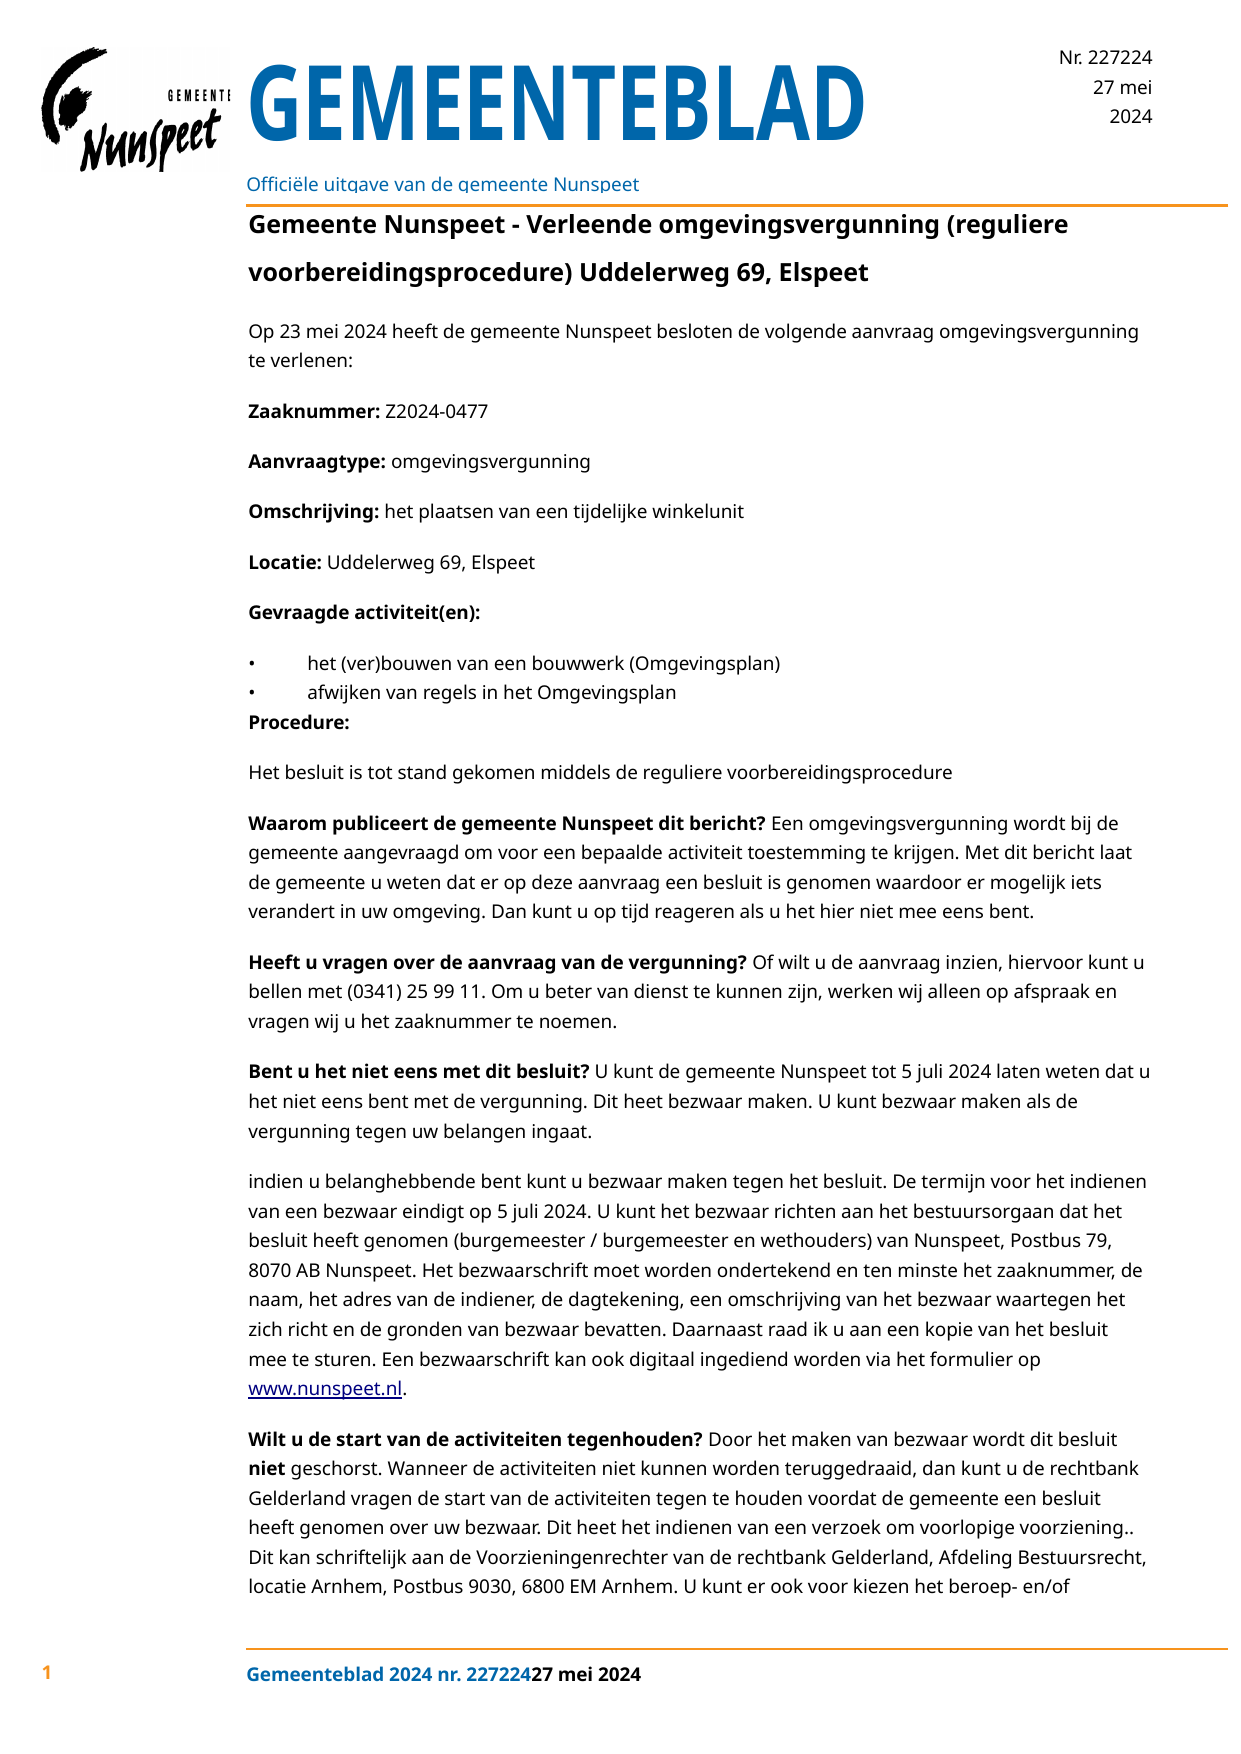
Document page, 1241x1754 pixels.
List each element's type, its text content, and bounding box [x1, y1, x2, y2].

text Waarom publiceert de gemeente Nunspeet dit bericht? Een omgevingsvergunning wordt bij de gemeente aangevraagd om voor een bepaalde activiteit toestemming te krijgen. Met dit bericht laat de gemeente u weten dat er op deze aanvraag een besluit is genomen waardoor er mogelijk iets verandert in uw omgeving. Dan kunt u op tijd reageren als u het hier niet mee eens bent. [248, 810, 1152, 924]
text Heeft u vragen over de aanvraag van de vergunning? Of wilt u de aanvraag inzien, hiervoor kunt u bellen met (0341) 25 99 11. Om u beter van dienst te kunnen zijn, werken wij alleen op afspraak en vragen wij u het zaaknummer te noemen. [248, 949, 1152, 1034]
list het (ver)bouwen van een bouwwerk (Omgevingsplan) [248, 650, 1152, 676]
list afwijken van regels in het Omgevingsplan [248, 679, 1152, 705]
text Procedure: [248, 709, 1152, 735]
picture [41, 47, 231, 172]
text indien u belanghebbende bent kunt u bezwaar maken tegen het besluit. De termijn voor het indienen van een bezwaar eindigt op 5 juli 2024. U kunt het bezwaar richten aan het bestuursorgaan dat het besluit heeft genomen (burgemeester / burgemeester en wethouders) van Nunspeet, Postbus 79, 8070 AB Nunspeet. Het bezwaarschrift moet worden ondertekend en ten minste het zaaknummer, de naam, het adres van de indiener, de dagtekening, een omschrijving van het bezwaar waartegen het zich richt en de gronden van bezwaar bevatten. Daarnaast raad ik u aan een kopie van het besluit mee te sturen. Een bezwaarschrift kan ook digitaal ingediend worden via het formulier op www.nunspeet.nl. [248, 1168, 1152, 1401]
text Gevraagde activiteit(en): [248, 599, 1152, 625]
text Het besluit is tot stand gekomen middels de reguliere voorbereidingsprocedure [248, 759, 1152, 785]
text Gemeente Nunspeet - Verleende omgevingsvergunning (reguliere voorbereidingsprocedure) Uddelerweg 69, Elspeet [248, 207, 1152, 288]
text Op 23 mei 2024 heeft de gemeente Nunspeet besloten de volgende aanvraag omgevingsvergunning te verlenen: [248, 318, 1152, 373]
text Locatie: Uddelerweg 69, Elspeet [248, 549, 1152, 575]
text Wilt u de start van de activiteiten tegenhouden? Door het maken van bezwaar wordt dit besluit niet geschorst. Wanneer de activiteiten niet kunnen worden teruggedraaid, dan kunt u de rechtbank Gelderland vragen de start van de activiteiten tegen te houden voordat de gemeente een besluit heeft genomen over uw bezwaar. Dit heet het indienen van een verzoek om voorlopige voorziening.. Dit kan schriftelijk aan de Voorzieningenrechter van de rechtbank Gelderland, Afdeling Bestuursrecht, locatie Arnhem, Postbus 9030, 6800 EM Arnhem. U kunt er ook voor kiezen het beroep- en/of [248, 1426, 1152, 1599]
text Bent u het niet eens met dit besluit? U kunt de gemeente Nunspeet tot 5 juli 2024 laten weten dat u het niet eens bent met de vergunning. Dit heet bezwaar maken. U kunt bezwaar maken als de vergunning tegen uw belangen ingaat. [248, 1059, 1152, 1144]
text Omschrijving: het plaatsen van een tijdelijke winkelunit [248, 499, 1152, 524]
text Zaaknummer: Z2024-0477 [248, 398, 1152, 424]
text Aanvraagtype: omgevingsvergunning [248, 448, 1152, 474]
